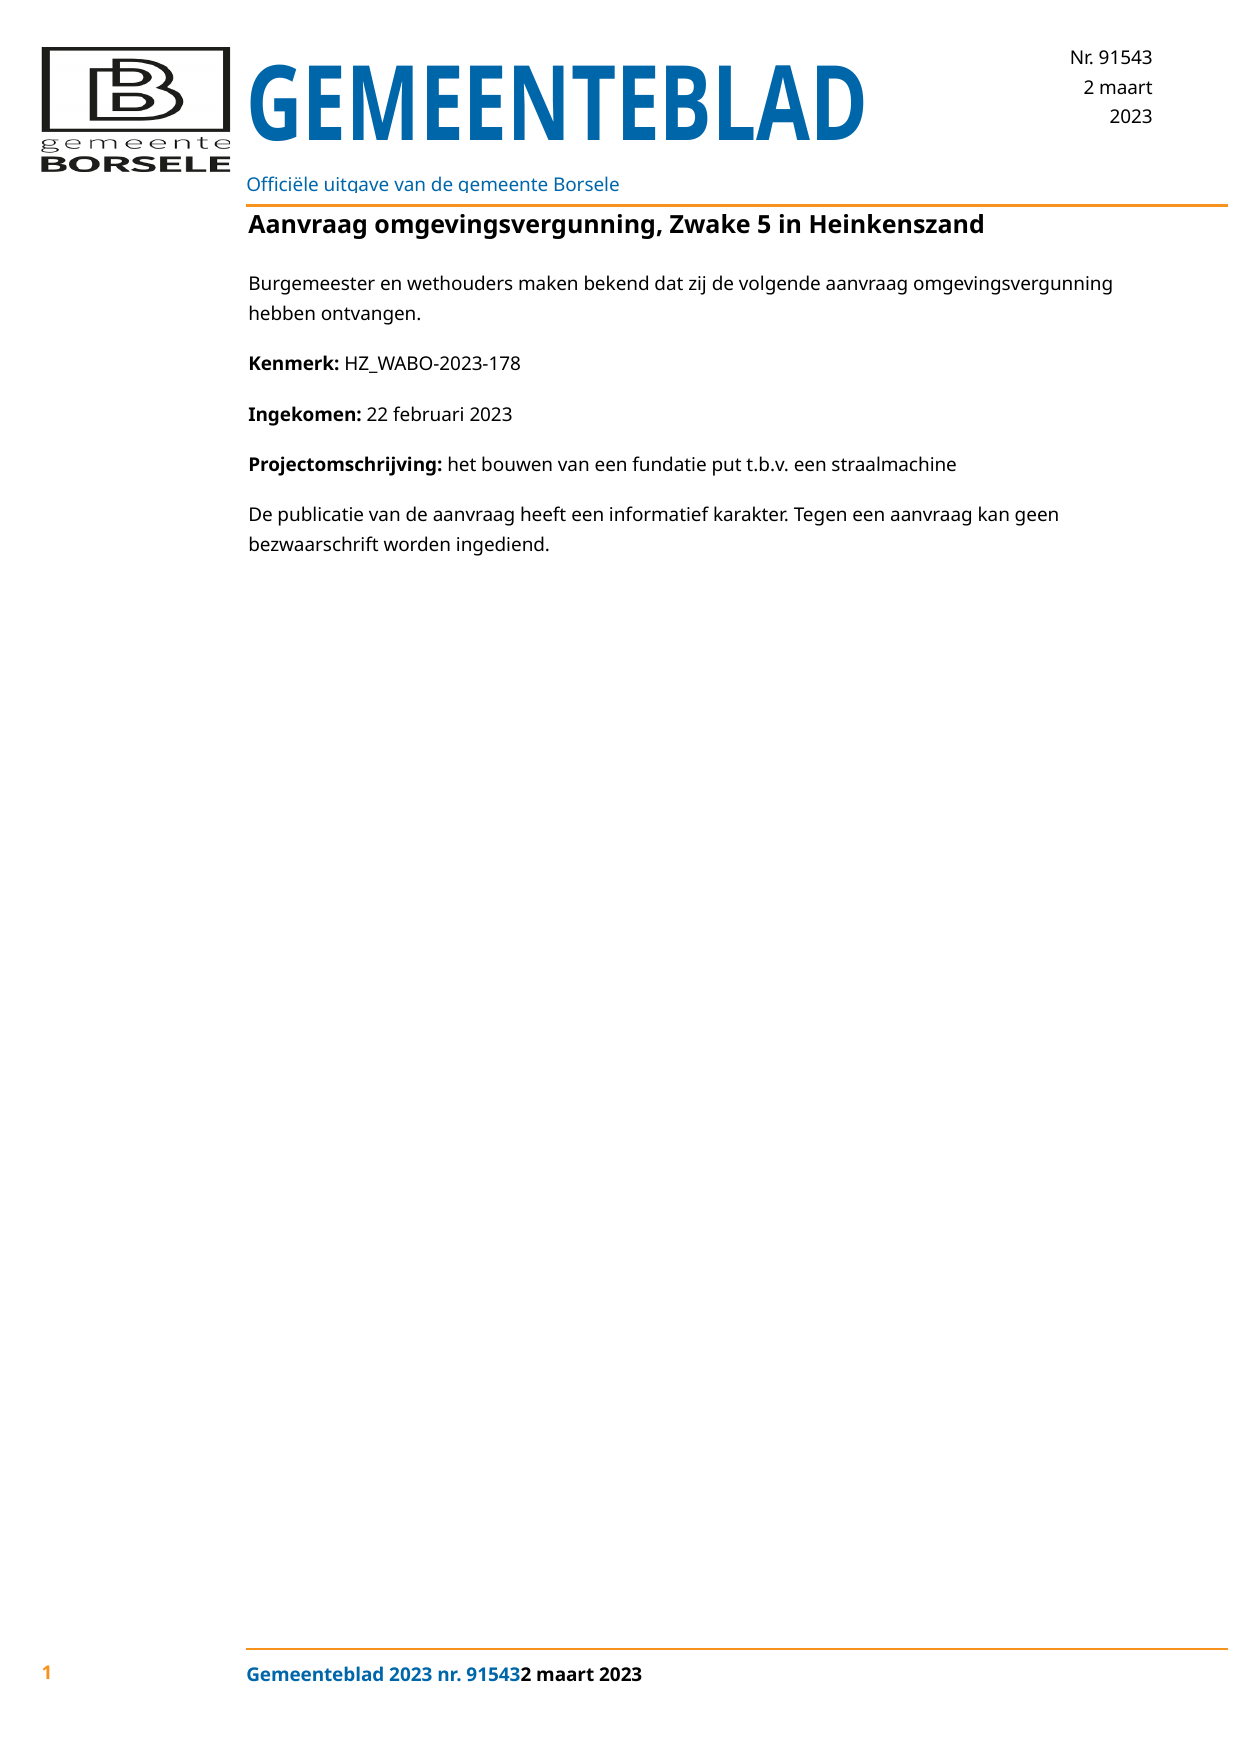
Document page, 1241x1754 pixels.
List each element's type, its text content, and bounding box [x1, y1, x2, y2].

text Projectomschrijving: het bouwen van een fundatie put t.b.v. een straalmachine [248, 451, 1152, 477]
text Burgemeester en wethouders maken bekend dat zij de volgende aanvraag omgevingsvergunning hebben ontvangen. [248, 270, 1152, 326]
text De publicatie van de aanvraag heeft een informatief karakter. Tegen een aanvraag kan geen bezwaarschrift worden ingediend. [248, 502, 1152, 557]
text Aanvraag omgevingsvergunning, Zwake 5 in Heinkenszand [248, 207, 1152, 241]
picture [41, 47, 231, 172]
text Kenmerk: HZ_WABO-2023-178 [248, 350, 1152, 376]
text Ingekomen: 22 februari 2023 [248, 401, 1152, 426]
